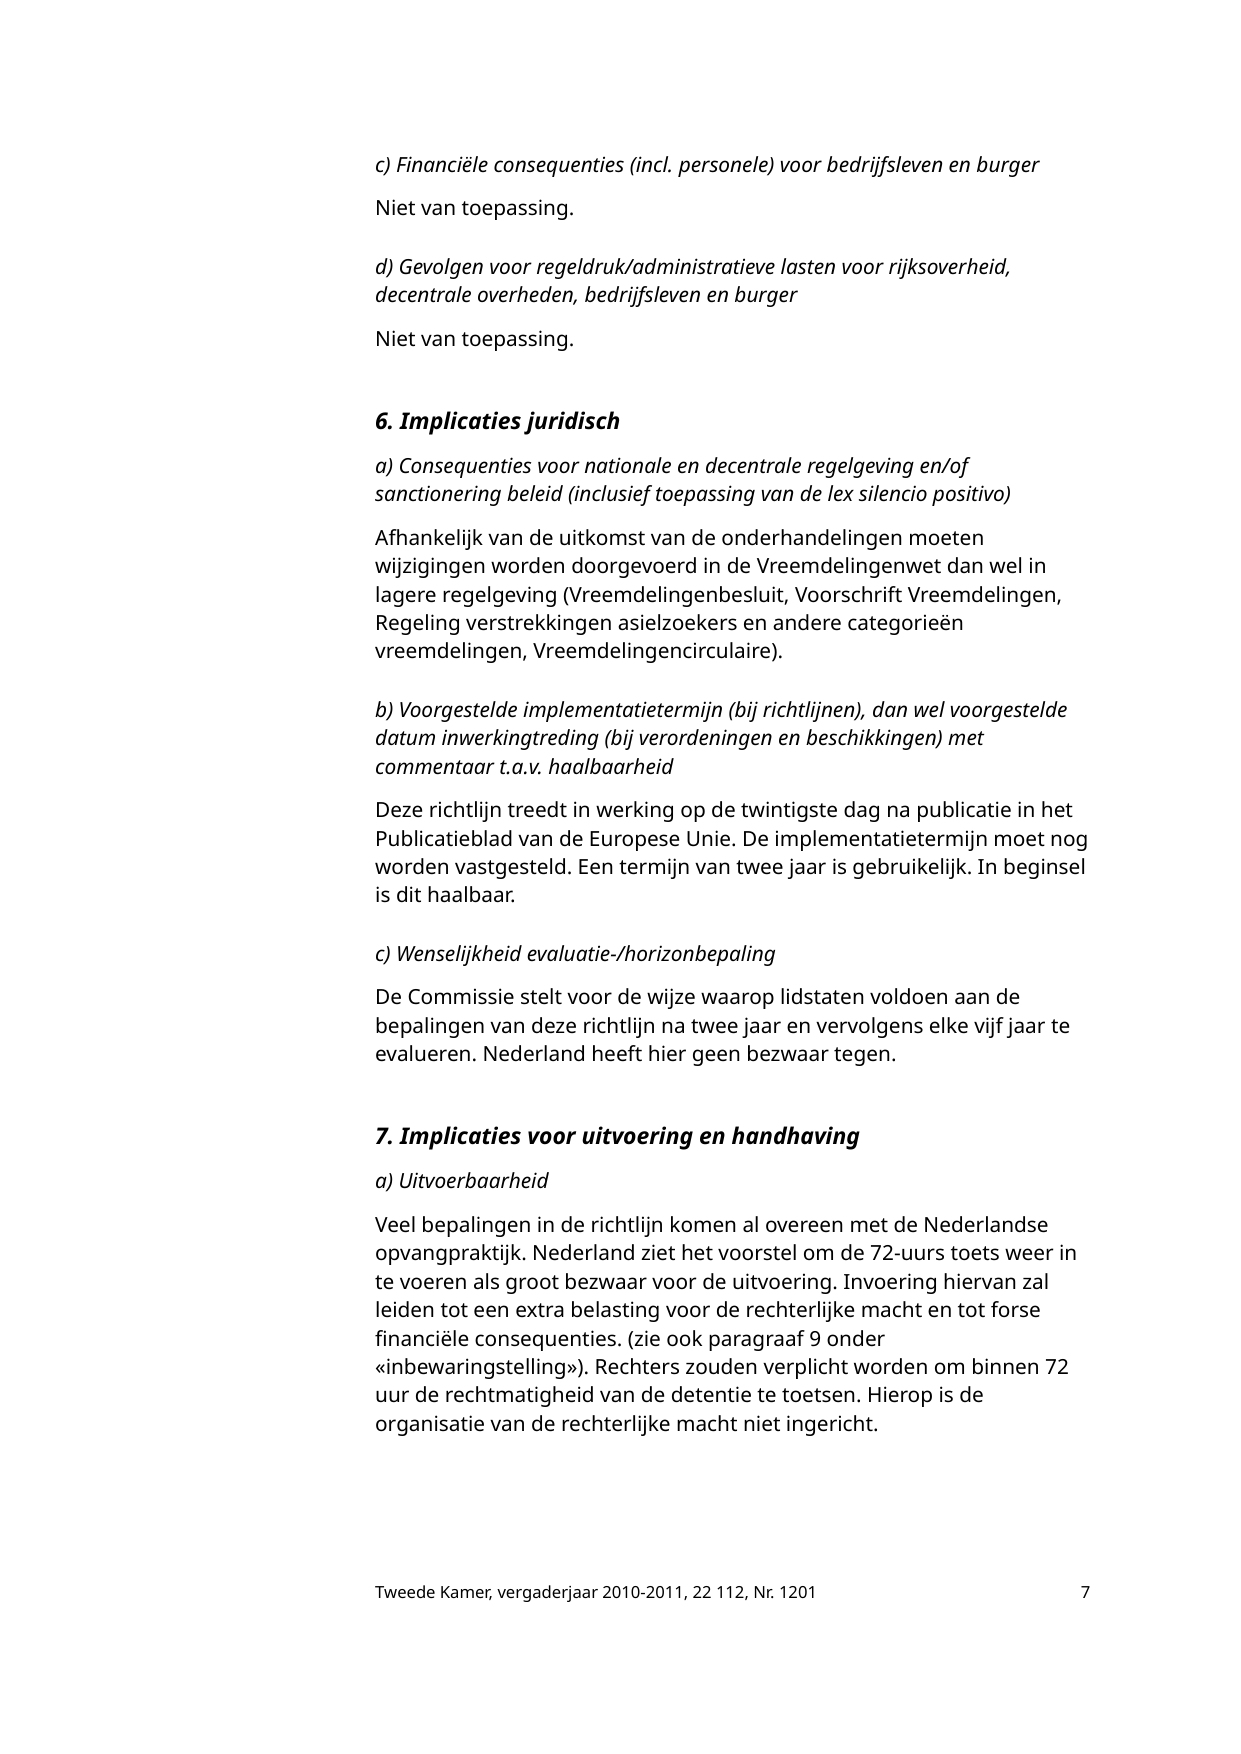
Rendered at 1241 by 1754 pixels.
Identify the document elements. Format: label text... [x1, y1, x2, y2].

subtitle 7. Implicaties voor uitvoering en handhaving [375, 1120, 1090, 1152]
text a) Consequenties voor nationale en decentrale regelgeving en/of sanctionering beleid (inclusief toepassing van de lex silencio positivo) [375, 451, 1090, 508]
text Niet van toepassing. [375, 193, 1090, 222]
text b) Voorgestelde implementatietermijn (bij richtlijnen), dan wel voorgestelde datum inwerkingtreding (bij verordeningen en beschikkingen) met commentaar t.a.v. haalbaarheid [375, 695, 1090, 780]
text Afhankelijk van de uitkomst van de onderhandelingen moeten wijzigingen worden doorgevoerd in de Vreemdelingenwet dan wel in lagere regelgeving (Vreemdelingenbesluit, Voorschrift Vreemdelingen, Regeling verstrekkingen asielzoekers en andere categorieën vreemdelingen, Vreemdelingencirculaire). [375, 523, 1090, 665]
subtitle 6. Implicaties juridisch [375, 405, 1090, 436]
text Deze richtlijn treedt in werking op de twintigste dag na publicatie in het Publicatieblad van de Europese Unie. De implementatietermijn moet nog worden vastgesteld. Een termijn van twee jaar is gebruikelijk. In beginsel is dit haalbaar. [375, 795, 1090, 909]
text c) Financiële consequenties (incl. personele) voor bedrijfsleven en burger [375, 150, 1090, 178]
text c) Wenselijkheid evaluatie-/horizonbepaling [375, 939, 1090, 967]
text Niet van toepassing. [375, 324, 1090, 352]
text De Commissie stelt voor de wijze waarop lidstaten voldoen aan de bepalingen van deze richtlijn na twee jaar en vervolgens elke vijf jaar te evalueren. Nederland heeft hier geen bezwaar tegen. [375, 982, 1090, 1068]
text a) Uitvoerbaarheid [375, 1167, 1090, 1195]
text Veel bepalingen in de richtlijn komen al overeen met de Nederlandse opvangpraktijk. Nederland ziet het voorstel om de 72-uurs toets weer in te voeren als groot bezwaar voor de uitvoering. Invoering hiervan zal leiden tot een extra belasting voor de rechterlijke macht en tot forse financiële consequenties. (zie ook paragraaf 9 onder «inbewaringstelling»). Rechters zouden verplicht worden om binnen 72 uur de rechtmatigheid van de detentie te toetsen. Hierop is de organisatie van de rechterlijke macht niet ingericht. [375, 1210, 1090, 1437]
text d) Gevolgen voor regeldruk/administratieve lasten voor rijksoverheid, decentrale overheden, bedrijfsleven en burger [375, 252, 1090, 309]
